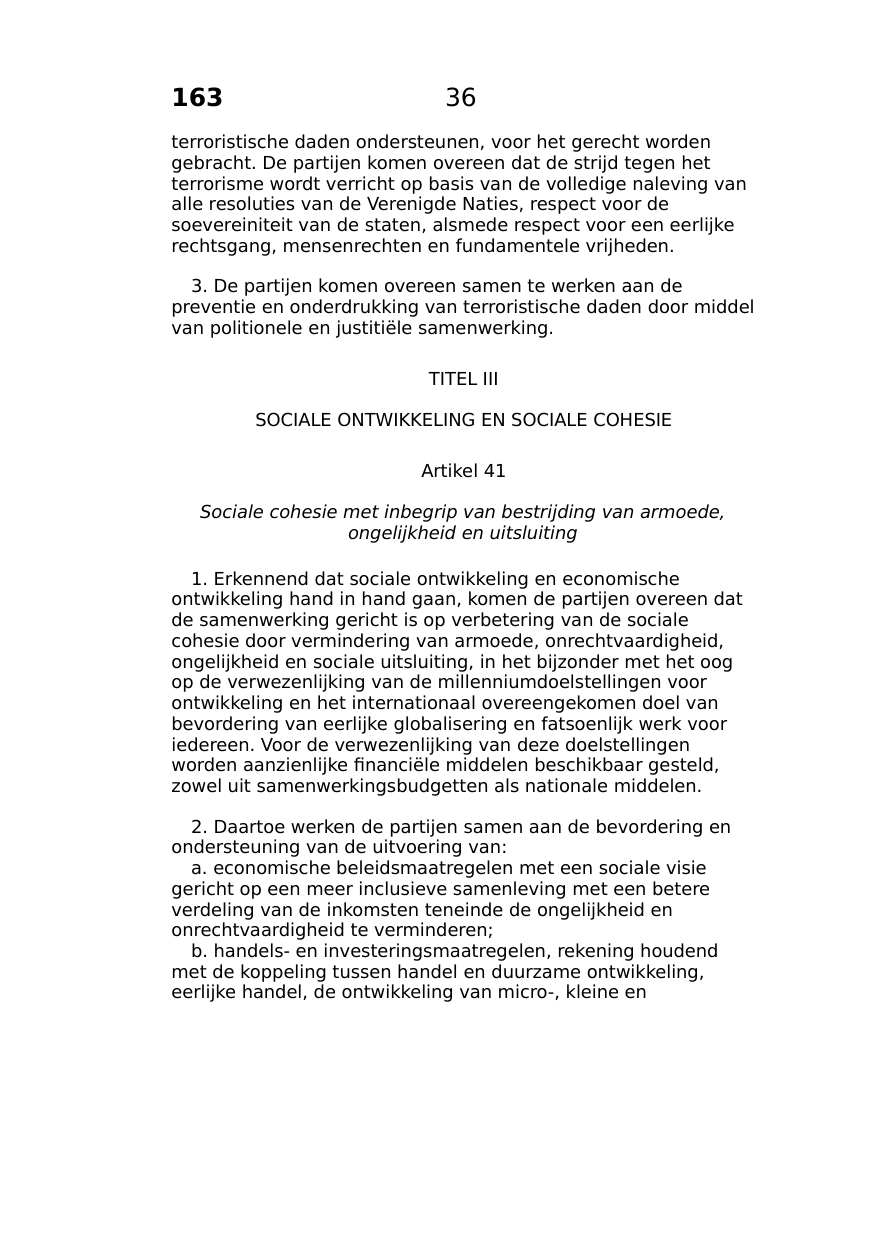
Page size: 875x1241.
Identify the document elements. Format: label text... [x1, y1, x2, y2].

subtitle TITEL III SOCIALE ONTWIKKELING EN SOCIALE COHESIE [171, 368, 756, 431]
subtitle Artikel 41 Sociale cohesie met inbegrip van bestrijding van armoede, ongelijkheid en uitsluiting [171, 461, 756, 543]
text 3. De partijen komen overeen samen te werken aan de preventie en onderdrukking van terroristische daden door middel van politionele en justitiële samenwerking. [171, 276, 756, 338]
text terroristische daden ondersteunen, voor het gerecht worden gebracht. De partijen komen overeen dat de strijd tegen het terrorisme wordt verricht op basis van de volledige naleving van alle resoluties van de Verenigde Naties, respect voor de soevereiniteit van de staten, alsmede respect voor een eerlijke rechtsgang, mensenrechten en fundamentele vrijheden. [171, 132, 756, 256]
text b. handels- en investeringsmaatregelen, rekening houdend met de koppeling tussen handel en duurzame ontwikkeling, eerlijke handel, de ontwikkeling van micro-, kleine en [171, 941, 756, 1003]
text 2. Daartoe werken de partijen samen aan de bevordering en ondersteuning van de uitvoering van: [171, 817, 756, 858]
text 1. Erkennend dat sociale ontwikkeling en economische ontwikkeling hand in hand gaan, komen de partijen overeen dat de samenwerking gericht is op verbetering van de sociale cohesie door vermindering van armoede, onrechtvaardigheid, ongelijkheid en sociale uitsluiting, in het bijzonder met het oog op de verwezenlijking van de millenniumdoelstellingen voor ontwikkeling en het internationaal overeengekomen doel van bevordering van eerlijke globalisering en fatsoenlijk werk voor iedereen. Voor de verwezenlijking van deze doelstellingen worden aanzienlijke financiële middelen beschikbaar gesteld, zowel uit samenwerkingsbudgetten als nationale middelen. [171, 568, 756, 797]
text a. economische beleidsmaatregelen met een sociale visie gericht op een meer inclusieve samenleving met een betere verdeling van de inkomsten teneinde de ongelijkheid en onrechtvaardigheid te verminderen; [171, 858, 756, 941]
